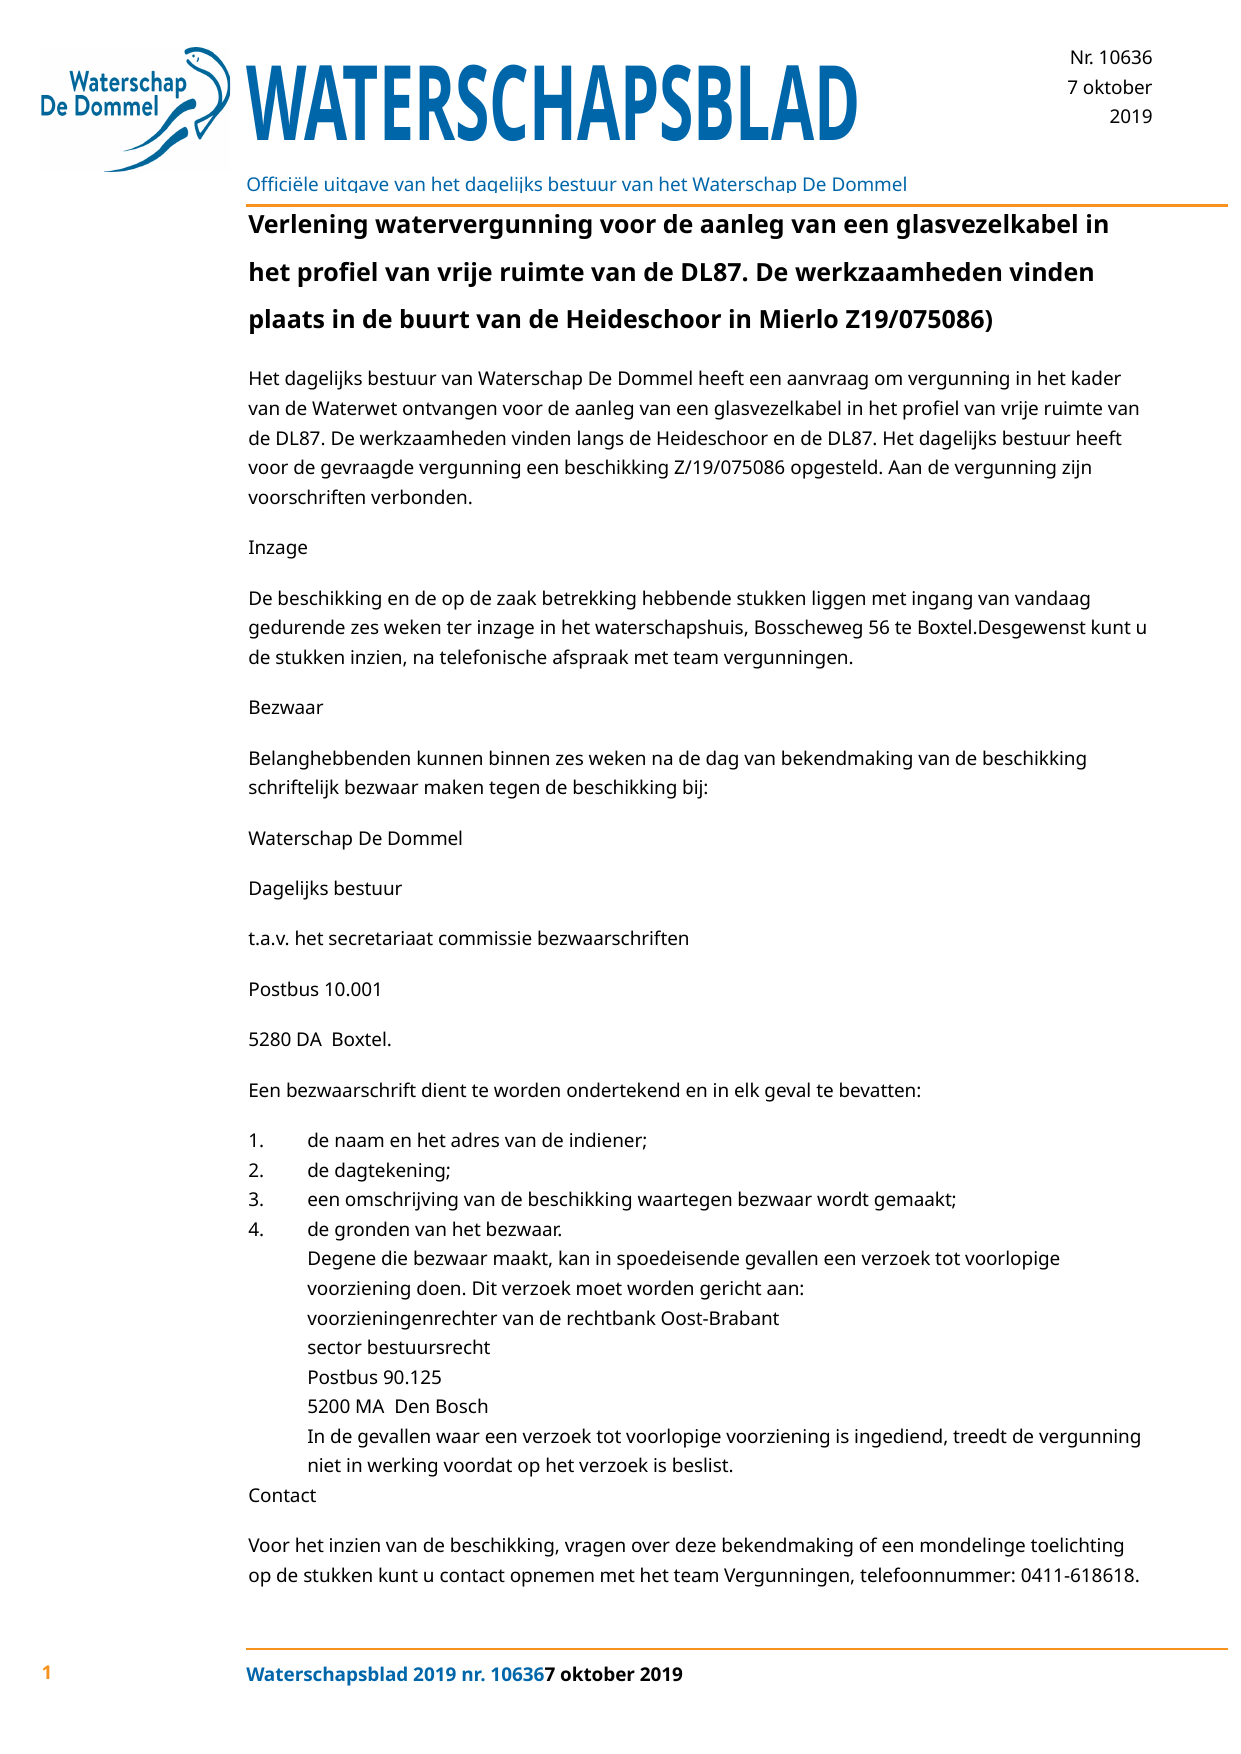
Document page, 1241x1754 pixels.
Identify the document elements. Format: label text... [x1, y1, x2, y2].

text Dagelijks bestuur [248, 875, 1152, 901]
picture [45, 99, 51, 111]
list Postbus 90.125 [248, 1364, 1152, 1389]
list 5200 MA Den Bosch [248, 1393, 1152, 1419]
text Belanghebbenden kunnen binnen zes weken na de dag van bekendmaking van de beschikking schriftelijk bezwaar maken tegen de beschikking bij: [248, 745, 1152, 800]
list een omschrijving van de beschikking waartegen bezwaar wordt gemaakt; [248, 1186, 1152, 1212]
text Verlening watervergunning voor de aanleg van een glasvezelkabel in het profiel van vrije ruimte van de DL87. De werkzaamheden vinden plaats in de buurt van de Heideschoor in Mierlo Z19/075086) [248, 207, 1152, 336]
text Inzage [248, 534, 1152, 560]
text 5280 DA Boxtel. [248, 1026, 1152, 1052]
picture [41, 47, 231, 172]
text Bezwaar [248, 694, 1152, 720]
text Het dagelijks bestuur van Waterschap De Dommel heeft een aanvraag om vergunning in het kader van de Waterwet ontvangen voor de aanleg van een glasvezelkabel in het profiel van vrije ruimte van de DL87. De werkzaamheden vinden langs de Heideschoor en de DL87. Het dagelijks bestuur heeft voor de gevraagde vergunning een beschikking Z/19/075086 opgesteld. Aan de vergunning zijn voorschriften verbonden. [248, 366, 1152, 509]
text Voor het inzien van de beschikking, vragen over deze bekendmaking of een mondelinge toelichting op de stukken kunt u contact opnemen met het team Vergunningen, telefoonnummer: 0411-618618. [248, 1533, 1152, 1588]
text t.a.v. het secretariaat commissie bezwaarschriften [248, 926, 1152, 951]
list de gronden van het bezwaar. [248, 1216, 1152, 1242]
text De beschikking en de op de zaak betrekking hebbende stukken liggen met ingang van vandaag gedurende zes weken ter inzage in het waterschapshuis, Bosscheweg 56 te Boxtel.Desgewenst kunt u de stukken inzien, na telefonische afspraak met team vergunningen. [248, 585, 1152, 669]
list sector bestuursrecht [248, 1334, 1152, 1360]
text Waterschap De Dommel [248, 825, 1152, 850]
list In de gevallen waar een verzoek tot voorlopige voorziening is ingediend, treedt de vergunning niet in werking voordat op het verzoek is beslist. [248, 1423, 1152, 1478]
picture [198, 118, 210, 131]
text Contact [248, 1482, 1152, 1508]
list Degene die bezwaar maakt, kan in spoedeisende gevallen een verzoek tot voorlopige voorziening doen. Dit verzoek moet worden gericht aan: [248, 1246, 1152, 1301]
list de naam en het adres van de indiener; [248, 1127, 1152, 1153]
picture [204, 47, 231, 76]
list voorzieningenrechter van de rechtbank Oost-Brabant [248, 1305, 1152, 1330]
text Postbus 10.001 [248, 976, 1152, 1002]
text Een bezwaarschrift dient te worden ondertekend en in elk geval te bevatten: [248, 1077, 1152, 1102]
list de dagtekening; [248, 1157, 1152, 1182]
